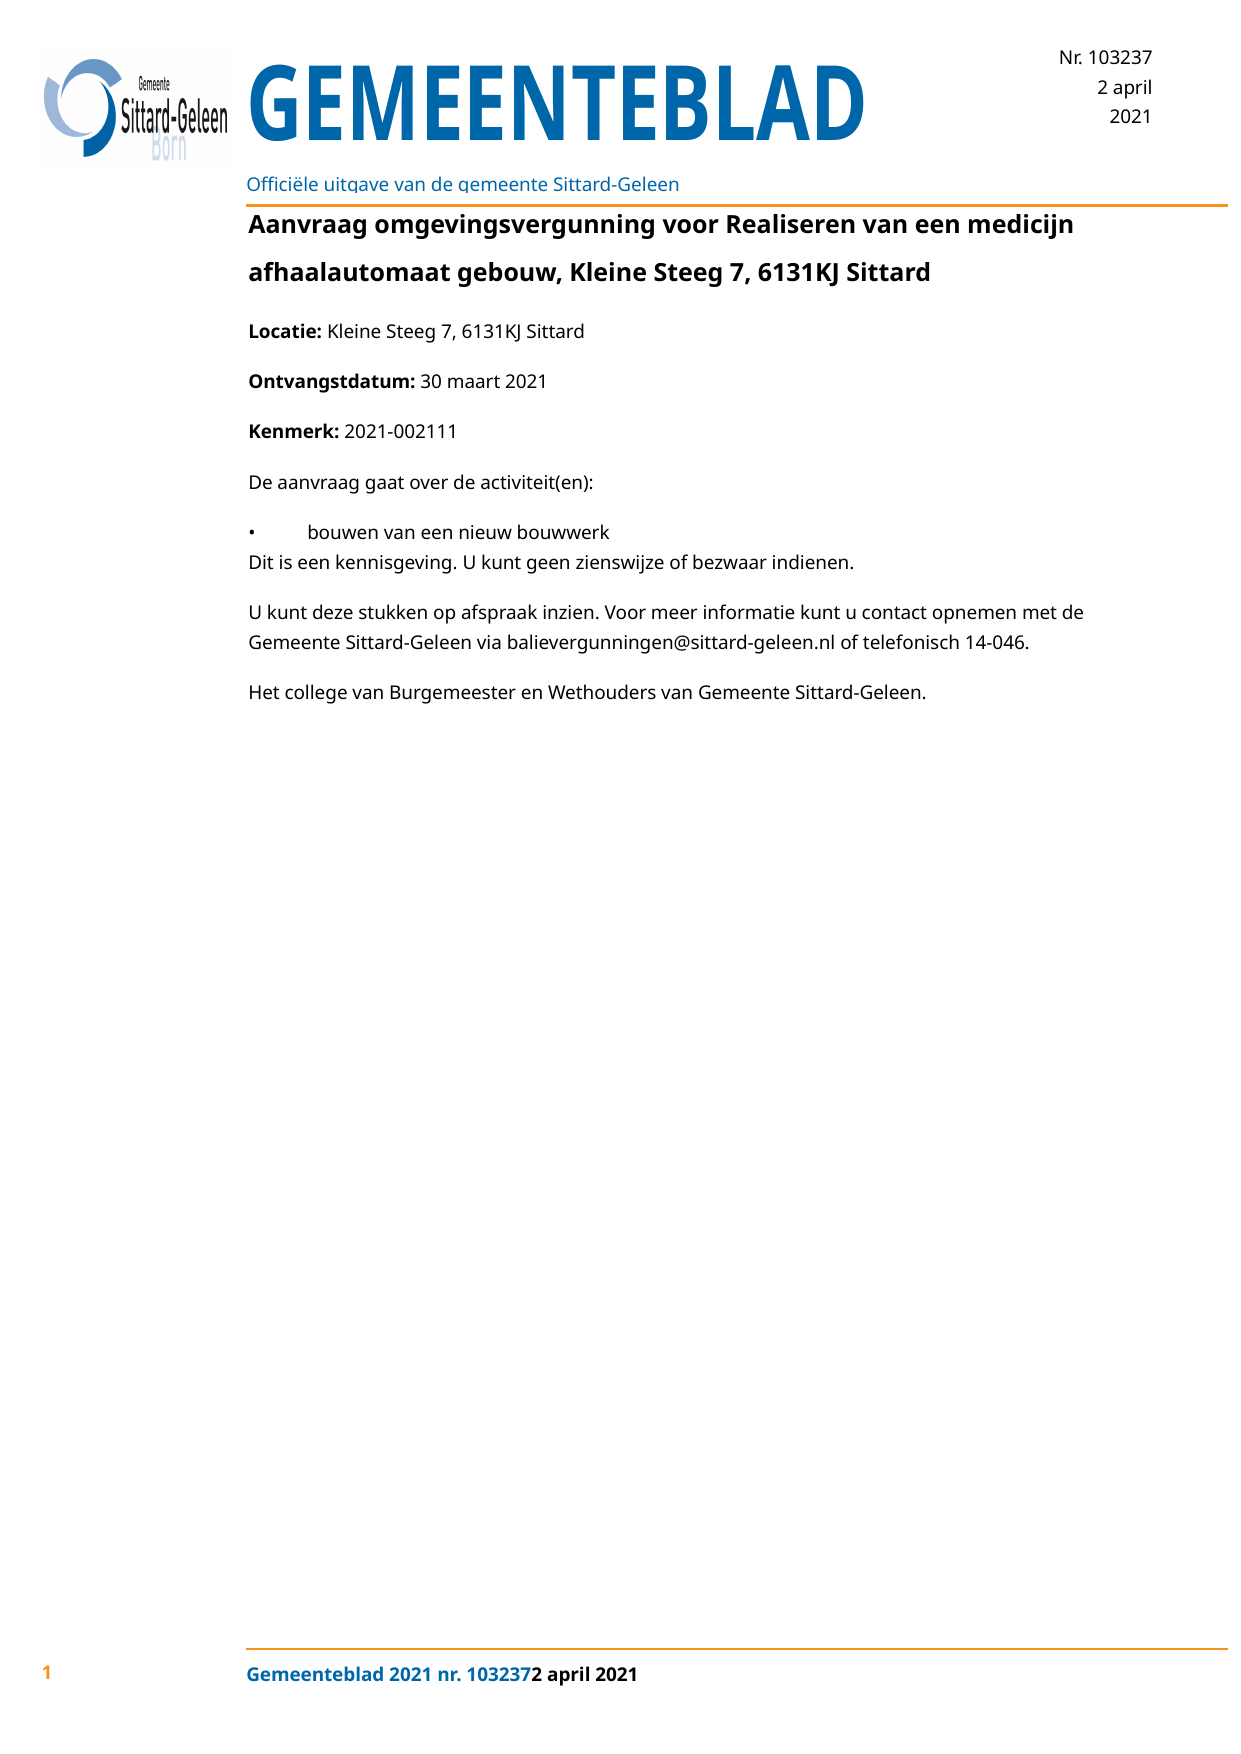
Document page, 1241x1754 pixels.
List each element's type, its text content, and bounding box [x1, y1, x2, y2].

text U kunt deze stukken op afspraak inzien. Voor meer informatie kunt u contact opnemen met de Gemeente Sittard-Geleen via balievergunningen@sittard-geleen.nl of telefonisch 14-046. [248, 599, 1152, 655]
list bouwen van een nieuw bouwwerk [248, 519, 1152, 545]
text Kenmerk: 2021-002111 [248, 419, 1152, 444]
text Locatie: Kleine Steeg 7, 6131KJ Sittard [248, 318, 1152, 344]
text De aanvraag gaat over de activiteit(en): [248, 469, 1152, 495]
text Dit is een kennisgeving. U kunt geen zienswijze of bezwaar indienen. [248, 549, 1152, 575]
picture [41, 47, 231, 172]
text Het college van Burgemeester en Wethouders van Gemeente Sittard-Geleen. [248, 679, 1152, 705]
text Ontvangstdatum: 30 maart 2021 [248, 368, 1152, 394]
text Aanvraag omgevingsvergunning voor Realiseren van een medicijn afhaalautomaat gebouw, Kleine Steeg 7, 6131KJ Sittard [248, 207, 1152, 288]
